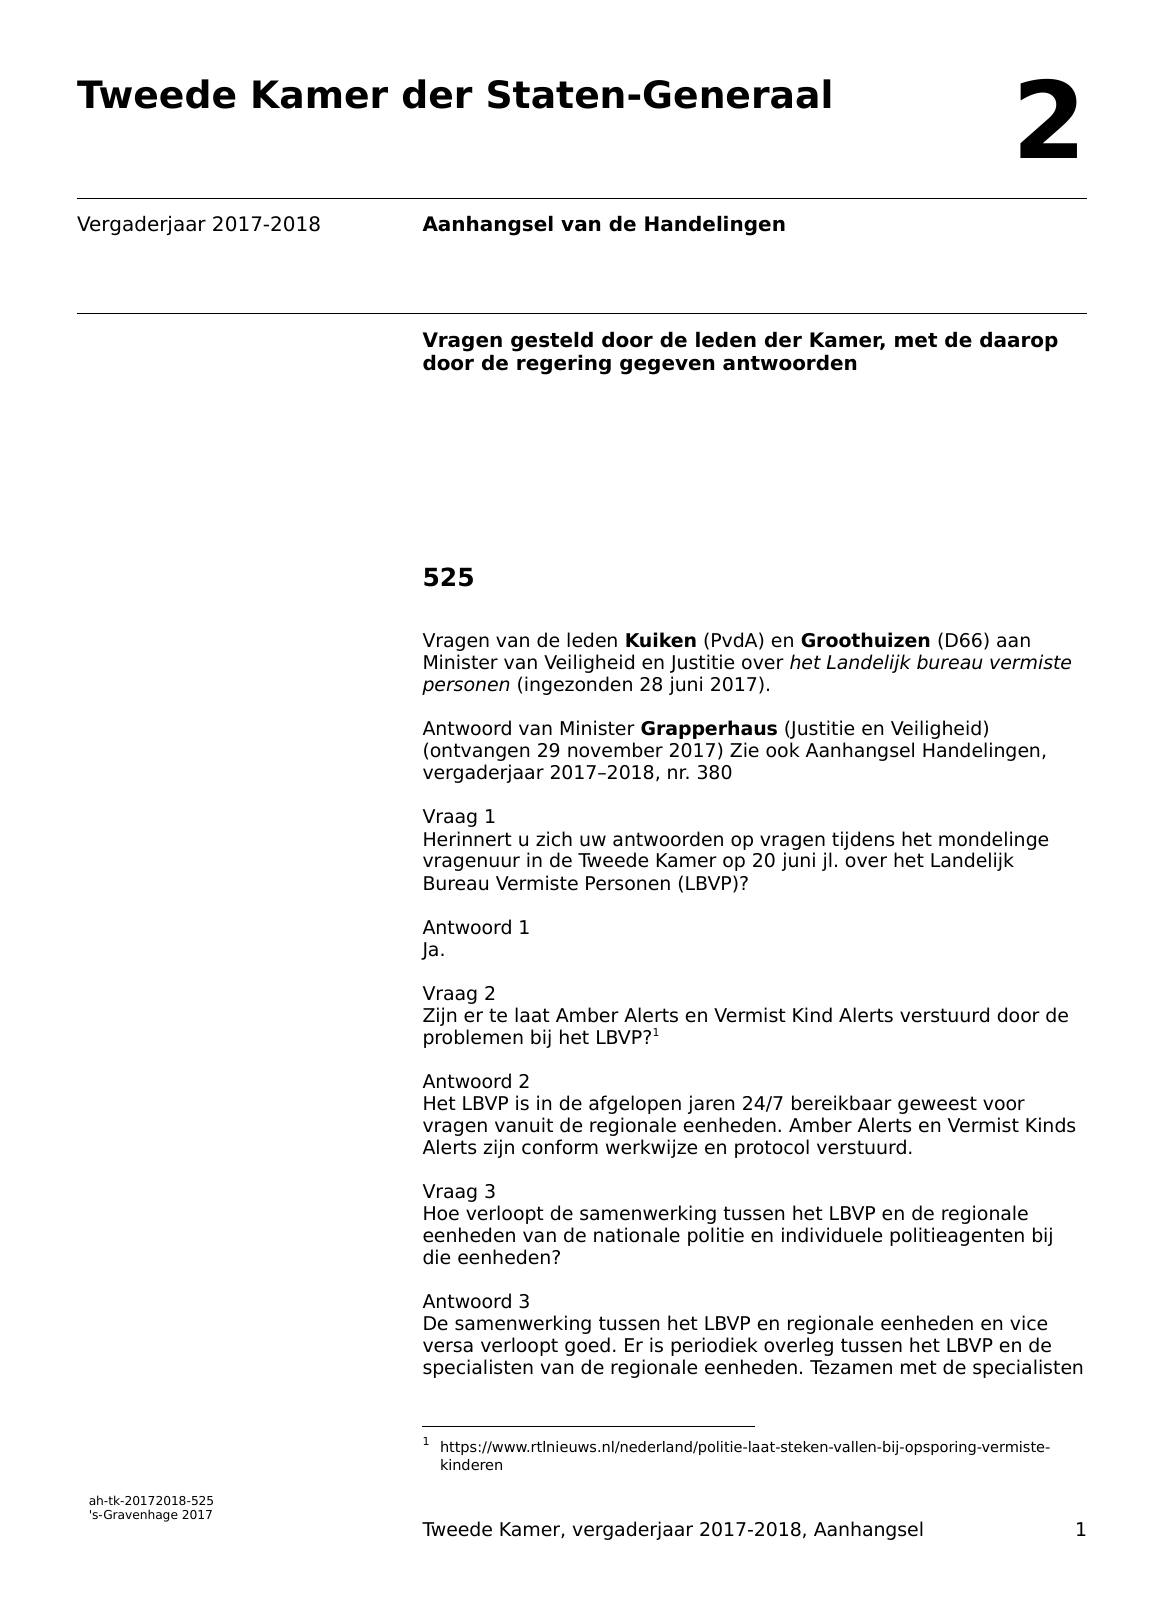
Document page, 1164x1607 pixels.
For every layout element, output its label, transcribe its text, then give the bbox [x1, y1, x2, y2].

table_cell [77, 314, 422, 375]
text Vraag 1 [422, 806, 1087, 828]
text 's-Gravenhage 2017 [88, 1508, 323, 1522]
text https://www.rtlnieuws.nl/nederland/politie-laat-steken-vallen-bij-opsporing-vermiste-kinderen [422, 1435, 1087, 1474]
table_cell Vragen gesteld door de leden der Kamer, met de daarop door de regering gegeven antwoorden [422, 314, 1087, 375]
text 525 [422, 563, 1087, 592]
text Vragen van de leden Kuiken (PvdA) en Groothuizen (D66) aan Minister van Veiligheid en Justitie over het Landelijk bureau vermiste personen (ingezonden 28 juni 2017). [422, 630, 1087, 696]
text Antwoord van Minister Grapperhaus (Justitie en Veiligheid) (ontvangen 29 november 2017) Zie ook Aanhangsel Handelingen, vergaderjaar 2017–2018, nr. 380 [422, 718, 1087, 784]
text Het LBVP is in de afgelopen jaren 24/7 bereikbaar geweest voor vragen vanuit de regionale eenheden. Amber Alerts en Vermist Kinds Alerts zijn conform werkwijze en protocol verstuurd. [422, 1093, 1087, 1159]
table_cell Aanhangsel van de Handelingen [422, 199, 1087, 313]
text Zijn er te laat Amber Alerts en Vermist Kind Alerts verstuurd door de problemen bij het LBVP? [422, 1005, 1087, 1049]
text Hoe verloopt de samenwerking tussen het LBVP en de regionale eenheden van de nationale politie en individuele politieagenten bij die eenheden? [422, 1203, 1087, 1269]
text Antwoord 2 [422, 1071, 1087, 1093]
text ah-tk-20172018-525 [88, 1494, 323, 1508]
text De samenwerking tussen het LBVP en regionale eenheden en vice versa verloopt goed. Er is periodiek overleg tussen het LBVP en de specialisten van de regionale eenheden. Tezamen met de specialisten [422, 1313, 1087, 1379]
text Herinnert u zich uw antwoorden op vragen tijdens het mondelinge vragenuur in de Tweede Kamer op 20 juni jl. over het Landelijk Bureau Vermiste Personen (LBVP)? [422, 828, 1087, 894]
text Antwoord 1 [422, 917, 1087, 938]
text Antwoord 3 [422, 1291, 1087, 1313]
text Vraag 2 [422, 983, 1087, 1005]
table_cell Vergaderjaar 2017-2018 [77, 199, 422, 313]
text Vraag 3 [422, 1181, 1087, 1203]
table_header 2 [886, 59, 1087, 198]
text Ja. [422, 938, 1087, 961]
table_header Tweede Kamer der Staten-Generaal [77, 59, 886, 198]
